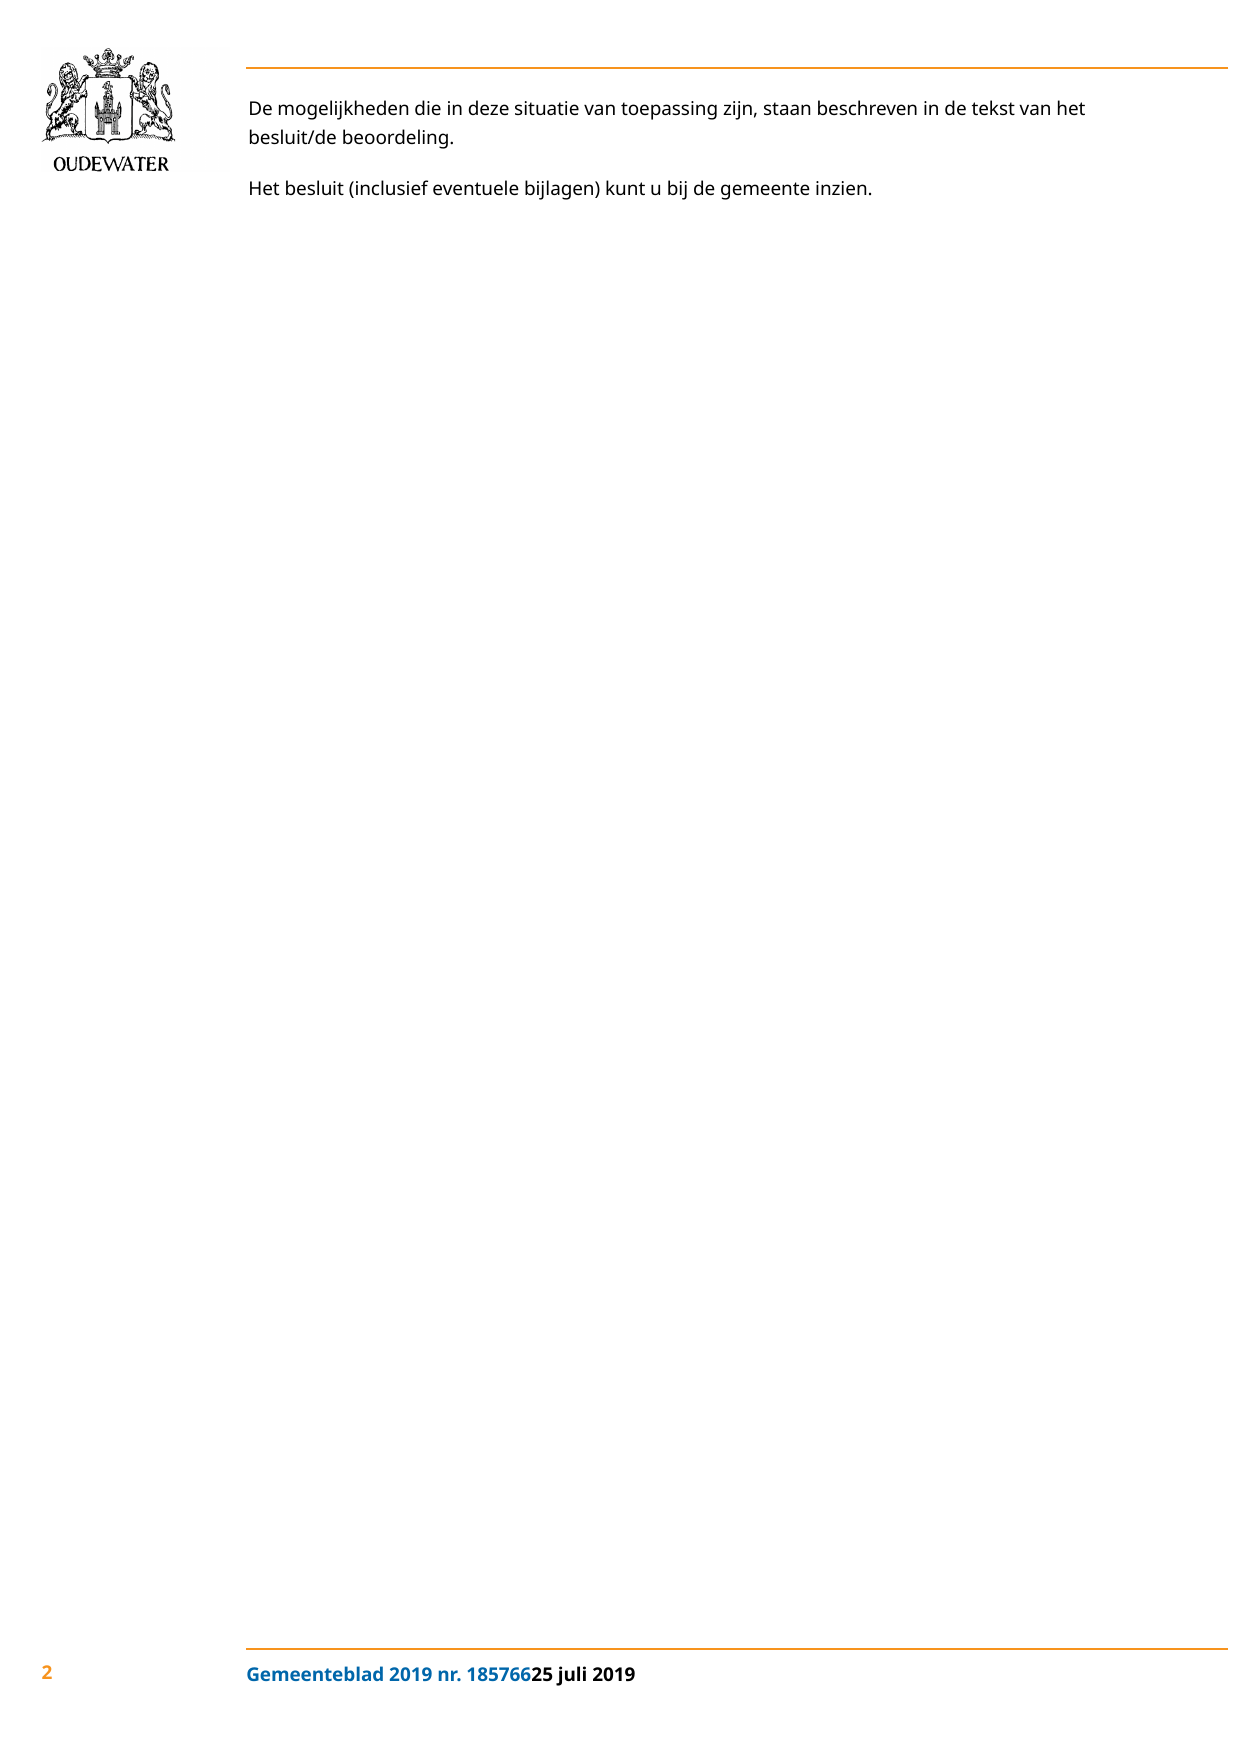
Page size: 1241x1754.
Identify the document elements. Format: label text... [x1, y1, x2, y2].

picture [41, 47, 231, 172]
text De mogelijkheden die in deze situatie van toepassing zijn, staan beschreven in de tekst van het besluit/de beoordeling. [248, 95, 1152, 150]
text Het besluit (inclusief eventuele bijlagen) kunt u bij de gemeente inzien. [248, 175, 1152, 201]
